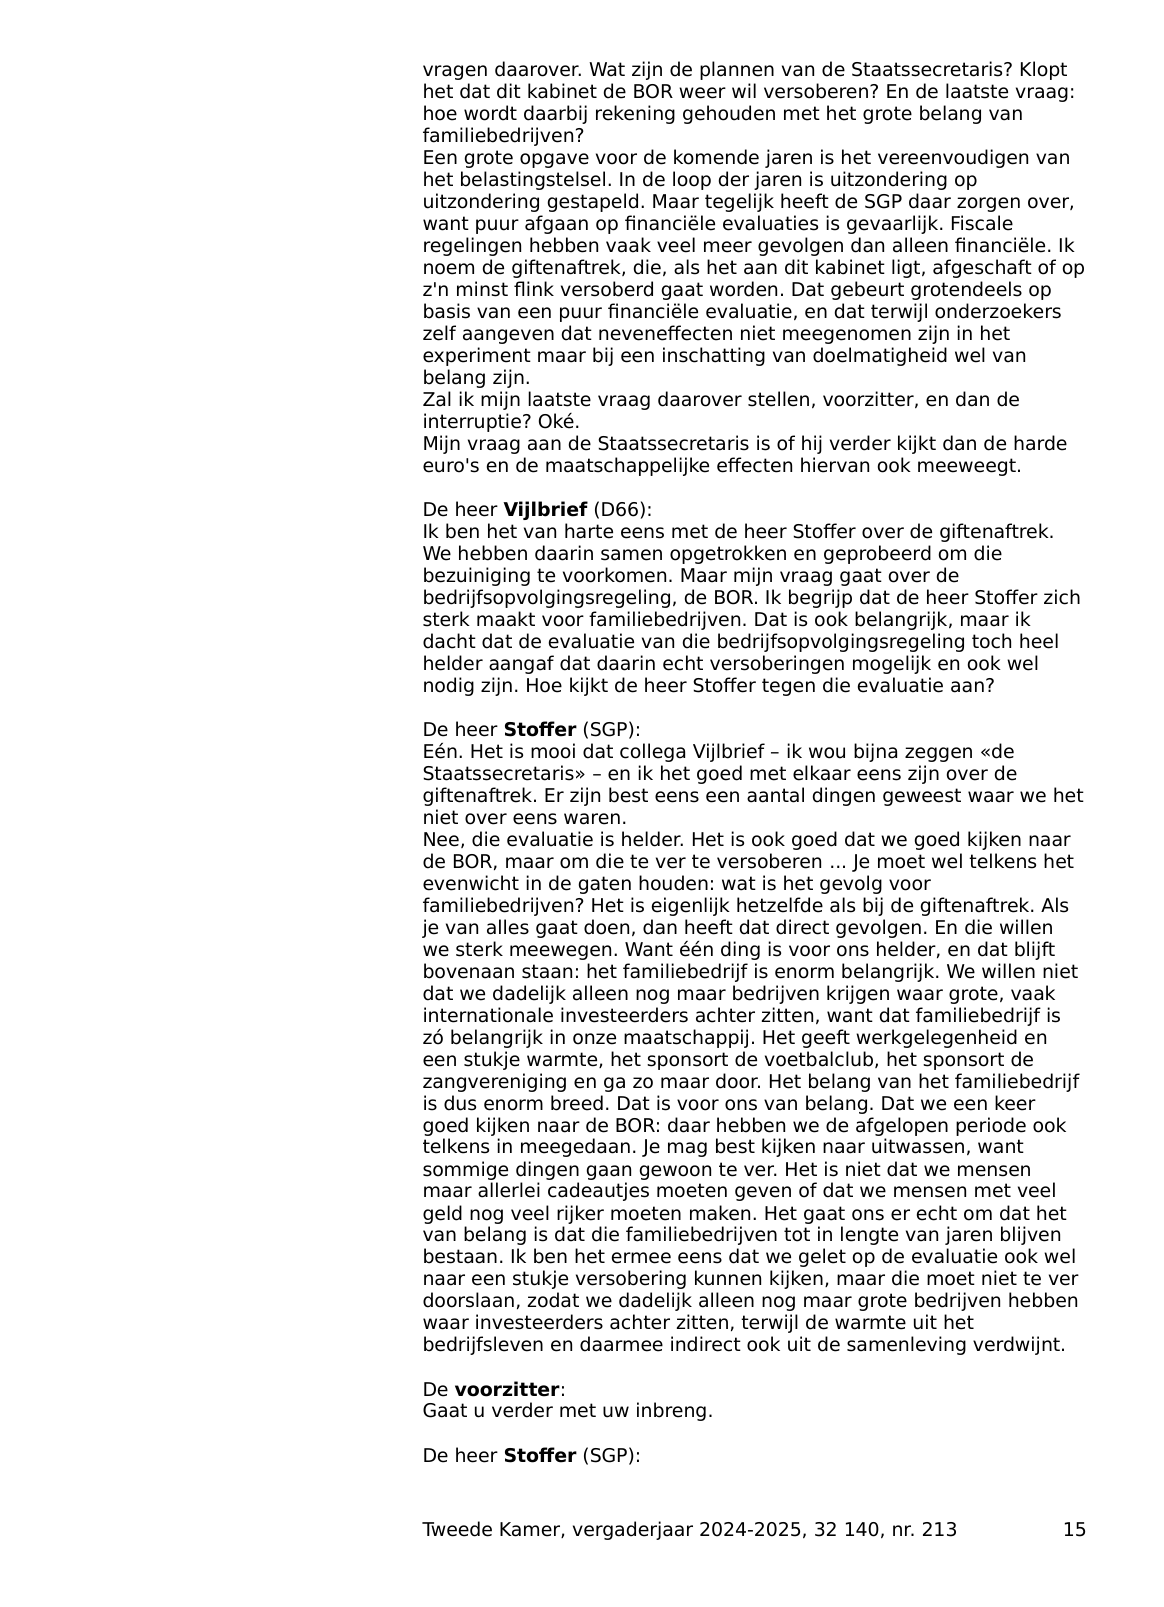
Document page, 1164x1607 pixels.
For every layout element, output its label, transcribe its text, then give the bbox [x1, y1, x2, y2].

text De voorzitter: [422, 1378, 1087, 1400]
text De heer Stoffer (SGP): [422, 1444, 1087, 1467]
text De heer Stoffer (SGP): [422, 719, 1087, 741]
text Nee, die evaluatie is helder. Het is ook goed dat we goed kijken naar de BOR, maar om die te ver te versoberen ... Je moet wel telkens het evenwicht in de gaten houden: wat is het gevolg voor familiebedrijven? Het is eigenlijk hetzelfde als bij de giftenaftrek. Als je van alles gaat doen, dan heeft dat direct gevolgen. En die willen we sterk meewegen. Want één ding is voor ons helder, en dat blijft bovenaan staan: het familiebedrijf is enorm belangrijk. We willen niet dat we dadelijk alleen nog maar bedrijven krijgen waar grote, vaak internationale investeerders achter zitten, want dat familiebedrijf is zó belangrijk in onze maatschappij. Het geeft werkgelegenheid en een stukje warmte, het sponsort de voetbalclub, het sponsort de zangvereniging en ga zo maar door. Het belang van het familiebedrijf is dus enorm breed. Dat is voor ons van belang. Dat we een keer goed kijken naar de BOR: daar hebben we de afgelopen periode ook telkens in meegedaan. Je mag best kijken naar uitwassen, want sommige dingen gaan gewoon te ver. Het is niet dat we mensen maar allerlei cadeautjes moeten geven of dat we mensen met veel geld nog veel rijker moeten maken. Het gaat ons er echt om dat het van belang is dat die familiebedrijven tot in lengte van jaren blijven bestaan. Ik ben het ermee eens dat we gelet op de evaluatie ook wel naar een stukje versobering kunnen kijken, maar die moet niet te ver doorslaan, zodat we dadelijk alleen nog maar grote bedrijven hebben waar investeerders achter zitten, terwijl de warmte uit het bedrijfsleven en daarmee indirect ook uit de samenleving verdwijnt. [422, 829, 1087, 1356]
text Ik ben het van harte eens met de heer Stoffer over de giftenaftrek. We hebben daarin samen opgetrokken en geprobeerd om die bezuiniging te voorkomen. Maar mijn vraag gaat over de bedrijfsopvolgingsregeling, de BOR. Ik begrijp dat de heer Stoffer zich sterk maakt voor familiebedrijven. Dat is ook belangrijk, maar ik dacht dat de evaluatie van die bedrijfsopvolgingsregeling toch heel helder aangaf dat daarin echt versoberingen mogelijk en ook wel nodig zijn. Hoe kijkt de heer Stoffer tegen die evaluatie aan? [422, 521, 1087, 697]
text De heer Vijlbrief (D66): [422, 499, 1087, 521]
text Mijn vraag aan de Staatssecretaris is of hij verder kijkt dan de harde euro's en de maatschappelijke effecten hiervan ook meeweegt. [422, 433, 1087, 477]
text Eén. Het is mooi dat collega Vijlbrief – ik wou bijna zeggen «de Staatssecretaris» – en ik het goed met elkaar eens zijn over de giftenaftrek. Er zijn best eens een aantal dingen geweest waar we het niet over eens waren. [422, 741, 1087, 829]
text Een grote opgave voor de komende jaren is het vereenvoudigen van het belastingstelsel. In de loop der jaren is uitzondering op uitzondering gestapeld. Maar tegelijk heeft de SGP daar zorgen over, want puur afgaan op financiële evaluaties is gevaarlijk. Fiscale regelingen hebben vaak veel meer gevolgen dan alleen financiële. Ik noem de giftenaftrek, die, als het aan dit kabinet ligt, afgeschaft of op z'n minst flink versoberd gaat worden. Dat gebeurt grotendeels op basis van een puur financiële evaluatie, en dat terwijl onderzoekers zelf aangeven dat neveneffecten niet meegenomen zijn in het experiment maar bij een inschatting van doelmatigheid wel van belang zijn. [422, 147, 1087, 389]
text Gaat u verder met uw inbreng. [422, 1400, 1087, 1422]
text vragen daarover. Wat zijn de plannen van de Staatssecretaris? Klopt het dat dit kabinet de BOR weer wil versoberen? En de laatste vraag: hoe wordt daarbij rekening gehouden met het grote belang van familiebedrijven? [422, 59, 1087, 147]
text Zal ik mijn laatste vraag daarover stellen, voorzitter, en dan de interruptie? Oké. [422, 389, 1087, 433]
